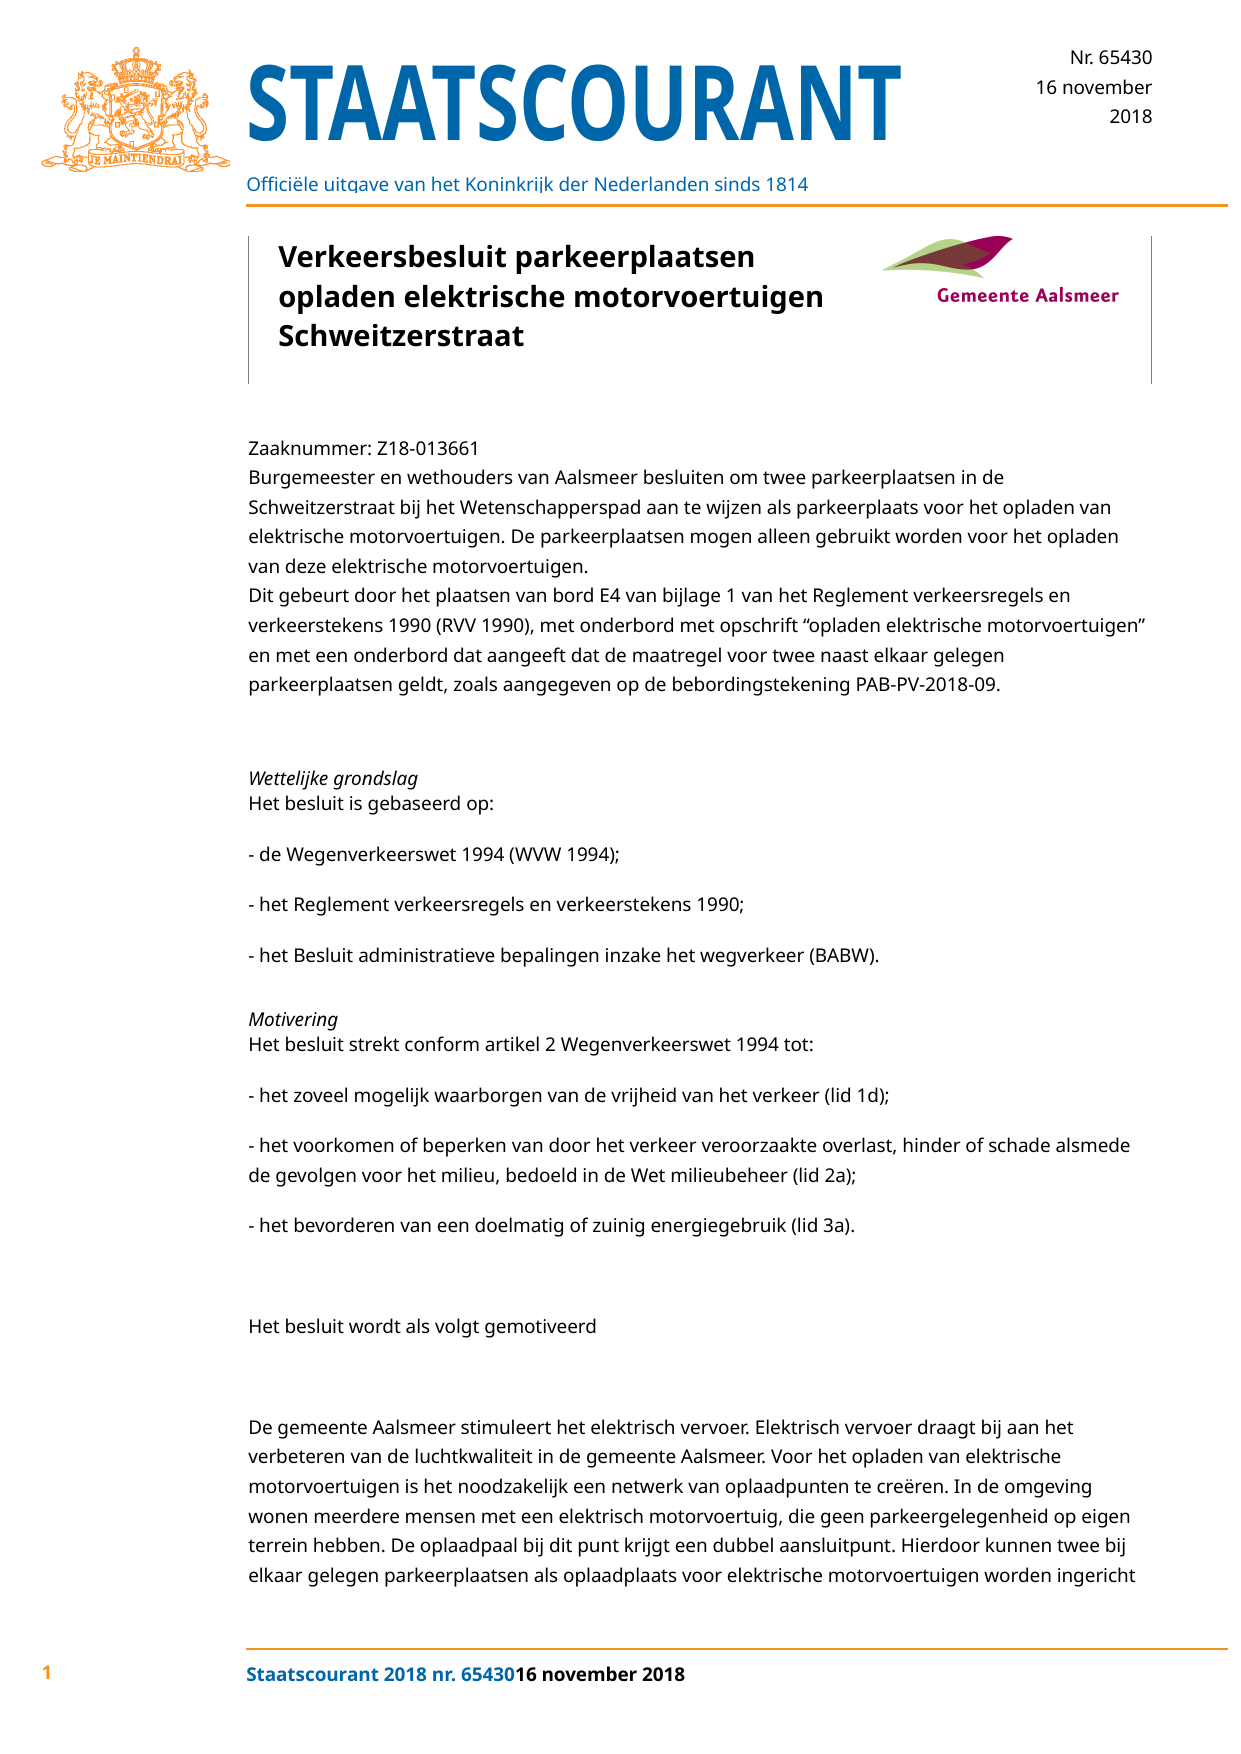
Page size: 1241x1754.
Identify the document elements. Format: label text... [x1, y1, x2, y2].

text - het bevorderen van een doelmatig of zuinig energiegebruik (lid 3a). [248, 1212, 1152, 1238]
text Het besluit wordt als volgt gemotiveerd [248, 1313, 1152, 1339]
text - het Reglement verkeersregels en verkeerstekens 1990; [248, 891, 1152, 917]
text Wettelijke grondslag [248, 765, 1152, 791]
text Zaaknummer: Z18-013661 [248, 435, 1152, 460]
text Motivering [248, 1006, 1152, 1032]
text Dit gebeurt door het plaatsen van bord E4 van bijlage 1 van het Reglement verkeersregels en verkeerstekens 1990 (RVV 1990), met onderbord met opschrift “opladen elektrische motorvoertuigen” en met een onderbord dat aangeeft dat de maatregel voor twee naast elkaar gelegen parkeerplaatsen geldt, zoals aangegeven op de bebordingstekening PAB-PV-2018-09. [248, 583, 1152, 697]
text - het zoveel mogelijk waarborgen van de vrijheid van het verkeer (lid 1d); [248, 1082, 1152, 1108]
table_header [850, 236, 1151, 384]
text De gemeente Aalsmeer stimuleert het elektrisch vervoer. Elektrisch vervoer draagt bij aan het verbeteren van de luchtkwaliteit in de gemeente Aalsmeer. Voor het opladen van elektrische motorvoertuigen is het noodzakelijk een netwerk van oplaadpunten te creëren. In de omgeving wonen meerdere mensen met een elektrisch motorvoertuig, die geen parkeergelegenheid op eigen terrein hebben. De oplaadpaal bij dit punt krijgt een dubbel aansluitpunt. Hierdoor kunnen twee bij elkaar gelegen parkeerplaatsen als oplaadplaats voor elektrische motorvoertuigen worden ingericht [248, 1414, 1152, 1588]
text - de Wegenverkeerswet 1994 (WVW 1994); [248, 841, 1152, 867]
picture [882, 236, 1119, 302]
text Het besluit strekt conform artikel 2 Wegenverkeerswet 1994 tot: [248, 1032, 1152, 1057]
table_header Verkeersbesluit parkeerplaatsen opladen elektrische motorvoertuigen Schweitzerstraat [249, 236, 850, 384]
text Burgemeester en wethouders van Aalsmeer besluiten om twee parkeerplaatsen in de Schweitzerstraat bij het Wetenschapperspad aan te wijzen als parkeerplaats voor het opladen van elektrische motorvoertuigen. De parkeerplaatsen mogen alleen gebruikt worden voor het opladen van deze elektrische motorvoertuigen. [248, 464, 1152, 579]
text Het besluit is gebaseerd op: [248, 791, 1152, 816]
text - het voorkomen of beperken van door het verkeer veroorzaakte overlast, hinder of schade alsmede de gevolgen voor het milieu, bedoeld in de Wet milieubeheer (lid 2a); [248, 1132, 1152, 1188]
text - het Besluit administratieve bepalingen inzake het wegverkeer (BABW). [248, 942, 1152, 968]
picture [41, 47, 231, 172]
